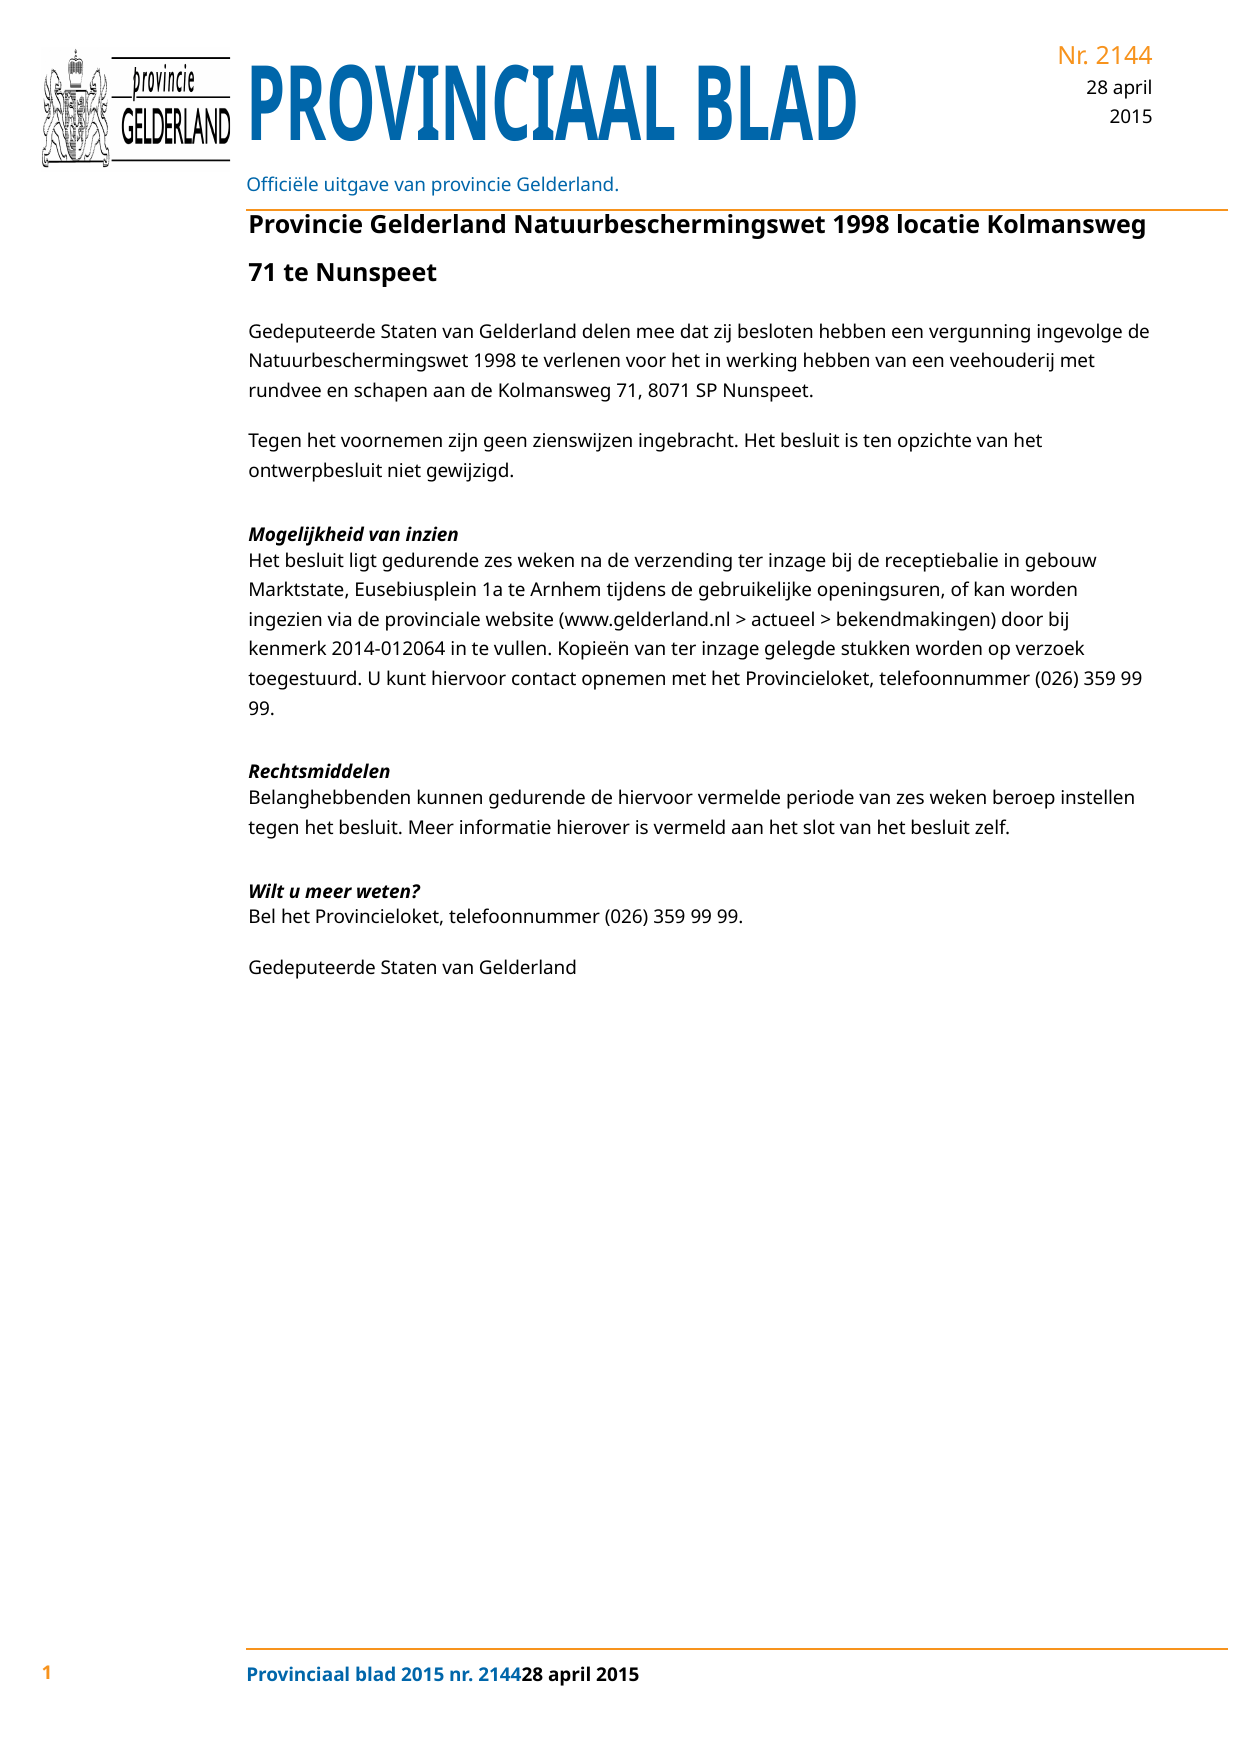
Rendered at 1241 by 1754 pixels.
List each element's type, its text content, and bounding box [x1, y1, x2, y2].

text Wilt u meer weten? [248, 878, 1152, 904]
text Rechtsmiddelen [248, 759, 1152, 784]
picture [41, 47, 231, 172]
text Bel het Provincieloket, telefoonnummer (026) 359 99 99. [248, 904, 1152, 929]
text Belanghebbenden kunnen gedurende de hiervoor vermelde periode van zes weken beroep instellen tegen het besluit. Meer informatie hierover is vermeld aan het slot van het besluit zelf. [248, 784, 1152, 840]
text Gedeputeerde Staten van Gelderland delen mee dat zij besloten hebben een vergunning ingevolge de Natuurbeschermingswet 1998 te verlenen voor het in werking hebben van een veehouderij met rundvee en schapen aan de Kolmansweg 71, 8071 SP Nunspeet. [248, 318, 1152, 403]
text Het besluit ligt gedurende zes weken na de verzending ter inzage bij de receptiebalie in gebouw Marktstate, Eusebiusplein 1a te Arnhem tijdens de gebruikelijke openingsuren, of kan worden ingezien via de provinciale website (www.gelderland.nl > actueel > bekendmakingen) door bij kenmerk 2014-012064 in te vullen. Kopieën van ter inzage gelegde stukken worden op verzoek toegestuurd. U kunt hiervoor contact opnemen met het Provincieloket, telefoonnummer (026) 359 99 99. [248, 547, 1152, 720]
text Tegen het voornemen zijn geen zienswijzen ingebracht. Het besluit is ten opzichte van het ontwerpbesluit niet gewijzigd. [248, 427, 1152, 483]
text Provincie Gelderland Natuurbeschermingswet 1998 locatie Kolmansweg 71 te Nunspeet [248, 211, 1152, 288]
text Mogelijkheid van inzien [248, 521, 1152, 547]
text Gedeputeerde Staten van Gelderland [248, 954, 1152, 980]
